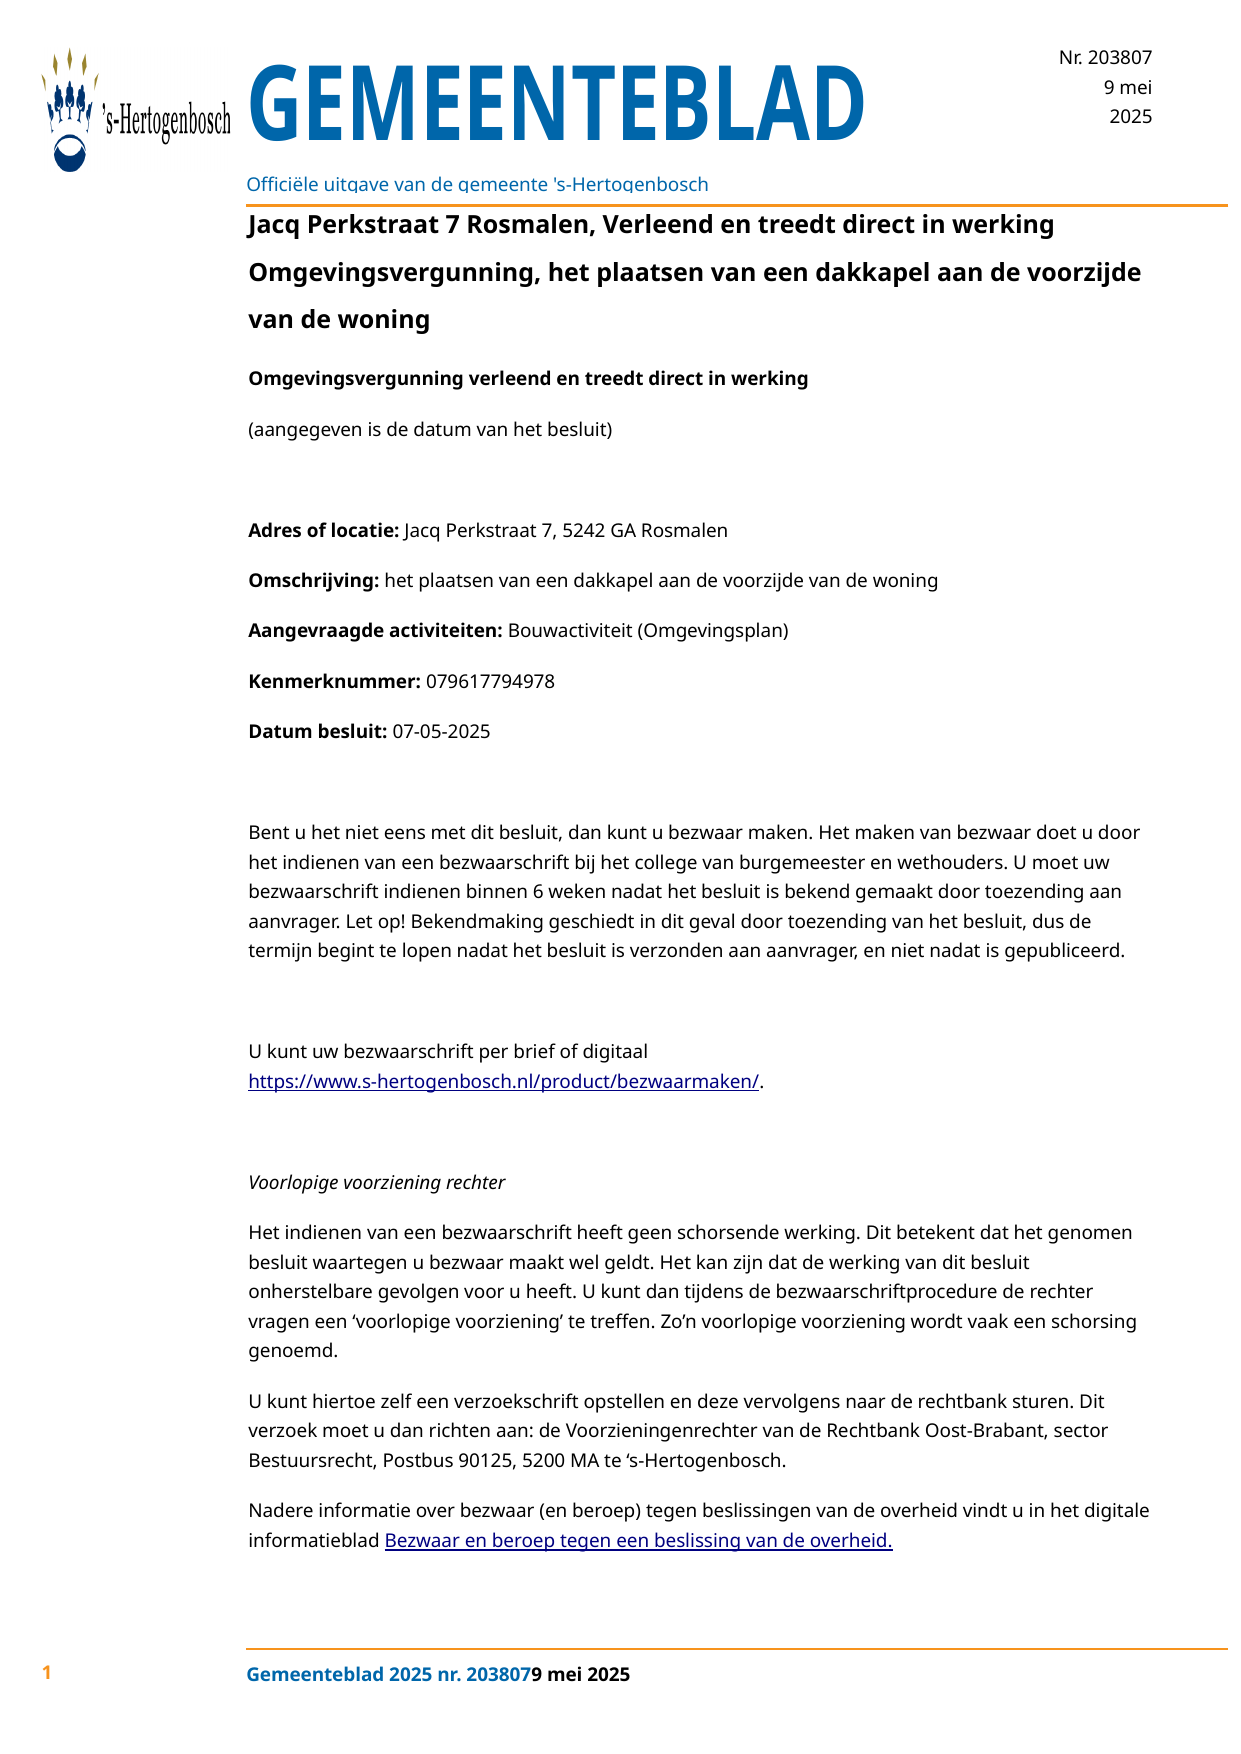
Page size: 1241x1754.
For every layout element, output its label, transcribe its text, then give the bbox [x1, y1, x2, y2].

text (aangegeven is de datum van het besluit) [248, 416, 1152, 442]
text Omschrijving: het plaatsen van een dakkapel aan de voorzijde van de woning [248, 567, 1152, 593]
picture [41, 47, 231, 172]
text Voorlopige voorziening rechter [248, 1169, 1152, 1194]
text Nadere informatie over bezwaar (en beroep) tegen beslissingen van de overheid vindt u in het digitale informatieblad Bezwaar en beroep tegen een beslissing van de overheid. [248, 1498, 1152, 1553]
text Het indienen van een bezwaarschrift heeft geen schorsende werking. Dit betekent dat het genomen besluit waartegen u bezwaar maakt wel geldt. Het kan zijn dat de werking van dit besluit onherstelbare gevolgen voor u heeft. U kunt dan tijdens de bezwaarschriftprocedure de rechter vragen een ‘voorlopige voorziening’ te treffen. Zo’n voorlopige voorziening wordt vaak een schorsing genoemd. [248, 1219, 1152, 1363]
text Bent u het niet eens met dit besluit, dan kunt u bezwaar maken. Het maken van bezwaar doet u door het indienen van een bezwaarschrift bij het college van burgemeester en wethouders. U moet uw bezwaarschrift indienen binnen 6 weken nadat het besluit is bekend gemaakt door toezending aan aanvrager. Let op! Bekendmaking geschiedt in dit geval door toezending van het besluit, dus de termijn begint te lopen nadat het besluit is verzonden aan aanvrager, en niet nadat is gepubliceerd. [248, 819, 1152, 963]
text Omgevingsvergunning verleend en treedt direct in werking [248, 366, 1152, 391]
text U kunt hiertoe zelf een verzoekschrift opstellen en deze vervolgens naar de rechtbank sturen. Dit verzoek moet u dan richten aan: de Voorzieningenrechter van de Rechtbank Oost-Brabant, sector Bestuursrecht, Postbus 90125, 5200 MA te ‘s-Hertogenbosch. [248, 1388, 1152, 1473]
text Kenmerknummer: 079617794978 [248, 668, 1152, 694]
text Adres of locatie: Jacq Perkstraat 7, 5242 GA Rosmalen [248, 517, 1152, 542]
text Jacq Perkstraat 7 Rosmalen, Verleend en treedt direct in werking Omgevingsvergunning, het plaatsen van een dakkapel aan de voorzijde van de woning [248, 207, 1152, 336]
text U kunt uw bezwaarschrift per brief of digitaal https://www.s-hertogenbosch.nl/product/bezwaarmaken/. [248, 1038, 1152, 1094]
text Datum besluit: 07-05-2025 [248, 718, 1152, 744]
text Aangevraagde activiteiten: Bouwactiviteit (Omgevingsplan) [248, 618, 1152, 643]
